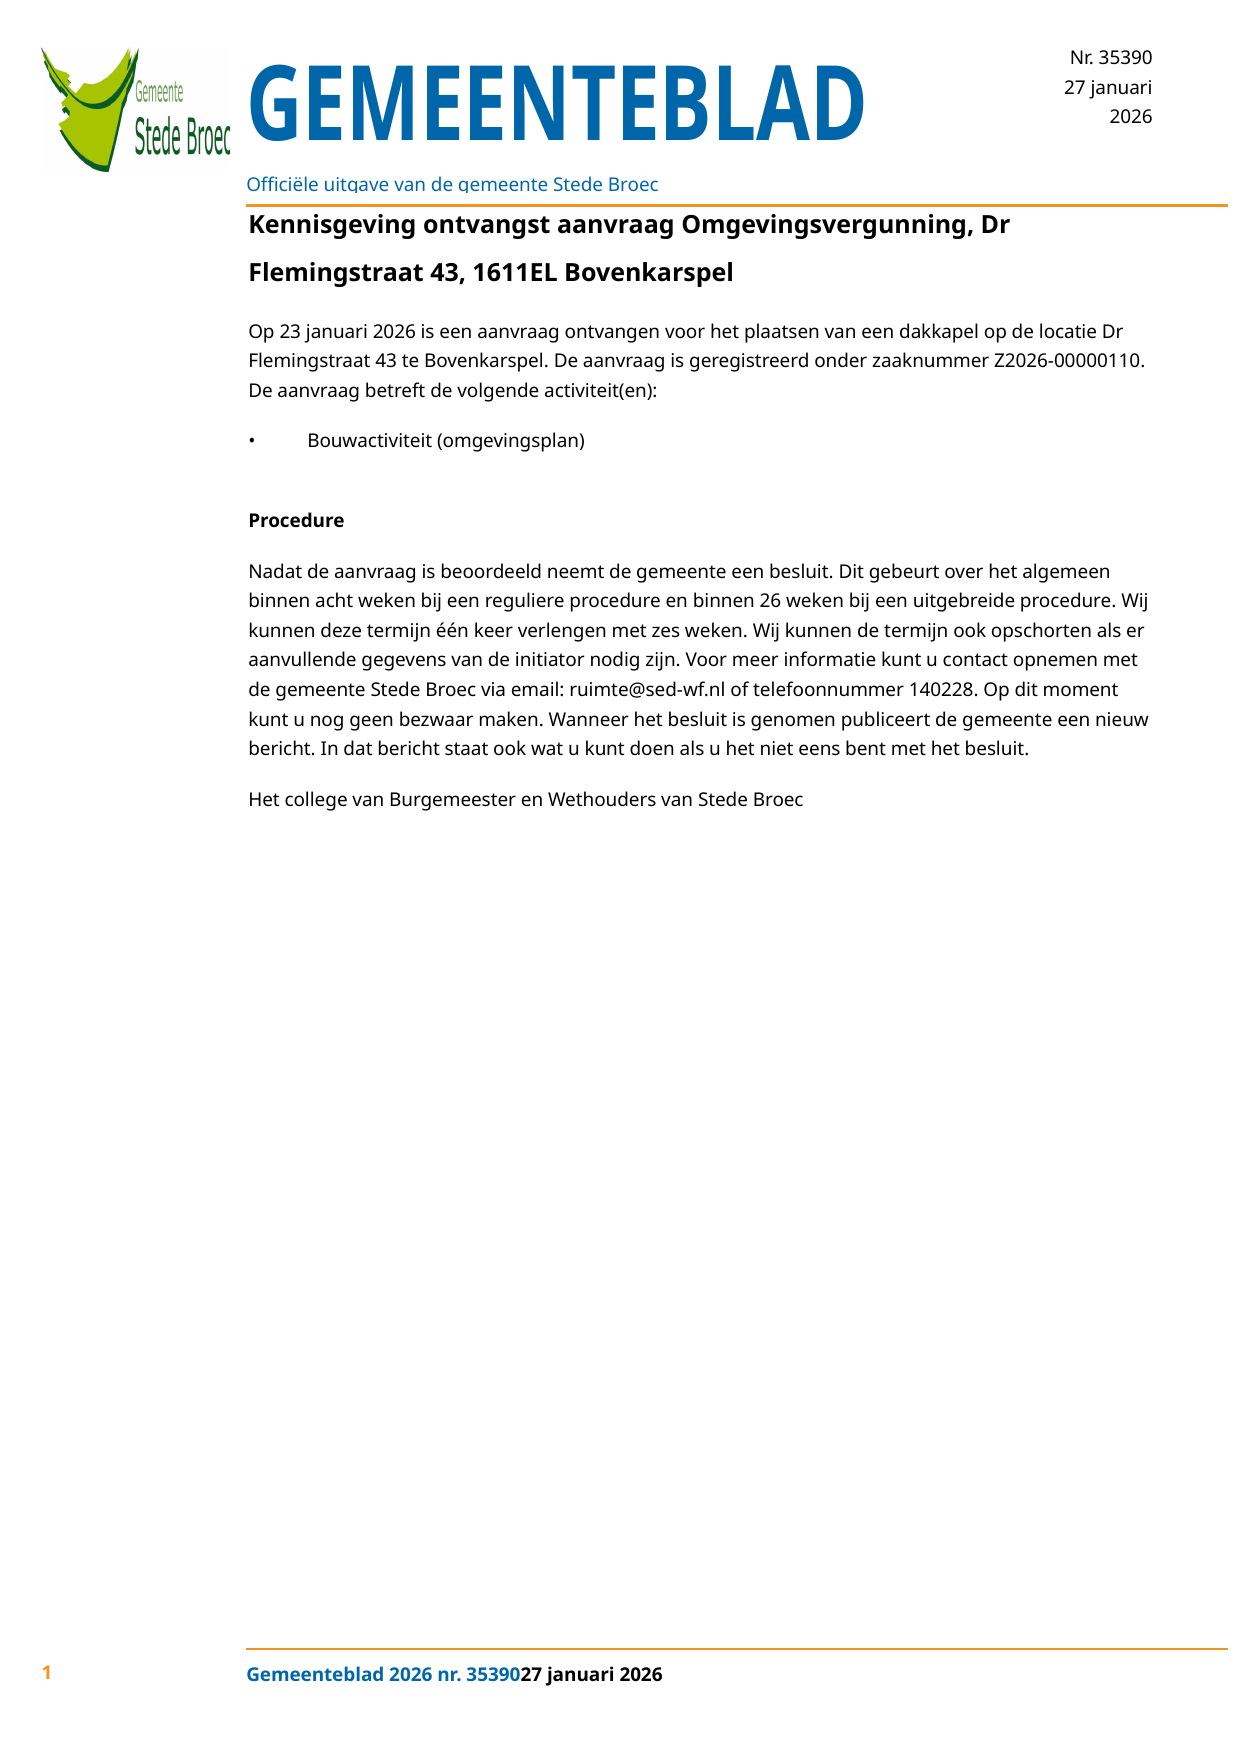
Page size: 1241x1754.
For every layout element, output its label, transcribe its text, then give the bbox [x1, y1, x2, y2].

text Kennisgeving ontvangst aanvraag Omgevingsvergunning, Dr Flemingstraat 43, 1611EL Bovenkarspel [248, 207, 1152, 288]
text Het college van Burgemeester en Wethouders van Stede Broec [248, 786, 1152, 812]
text Nadat de aanvraag is beoordeeld neemt de gemeente een besluit. Dit gebeurt over het algemeen binnen acht weken bij een reguliere procedure en binnen 26 weken bij een uitgebreide procedure. Wij kunnen deze termijn één keer verlengen met zes weken. Wij kunnen de termijn ook opschorten als er aanvullende gegevens van de initiator nodig zijn. Voor meer informatie kunt u contact opnemen met de gemeente Stede Broec via email: ruimte@sed-wf.nl of telefoonnummer 140228. Op dit moment kunt u nog geen bezwaar maken. Wanneer het besluit is genomen publiceert de gemeente een nieuw bericht. In dat bericht staat ook wat u kunt doen als u het niet eens bent met het besluit. [248, 558, 1152, 761]
list Bouwactiviteit (omgevingsplan) [248, 427, 1152, 453]
text Op 23 januari 2026 is een aanvraag ontvangen voor het plaatsen van een dakkapel op de locatie Dr Flemingstraat 43 te Bovenkarspel. De aanvraag is geregistreerd onder zaaknummer Z2026-00000110. De aanvraag betreft de volgende activiteit(en): [248, 318, 1152, 403]
text Procedure [248, 507, 1152, 533]
picture [41, 47, 231, 172]
